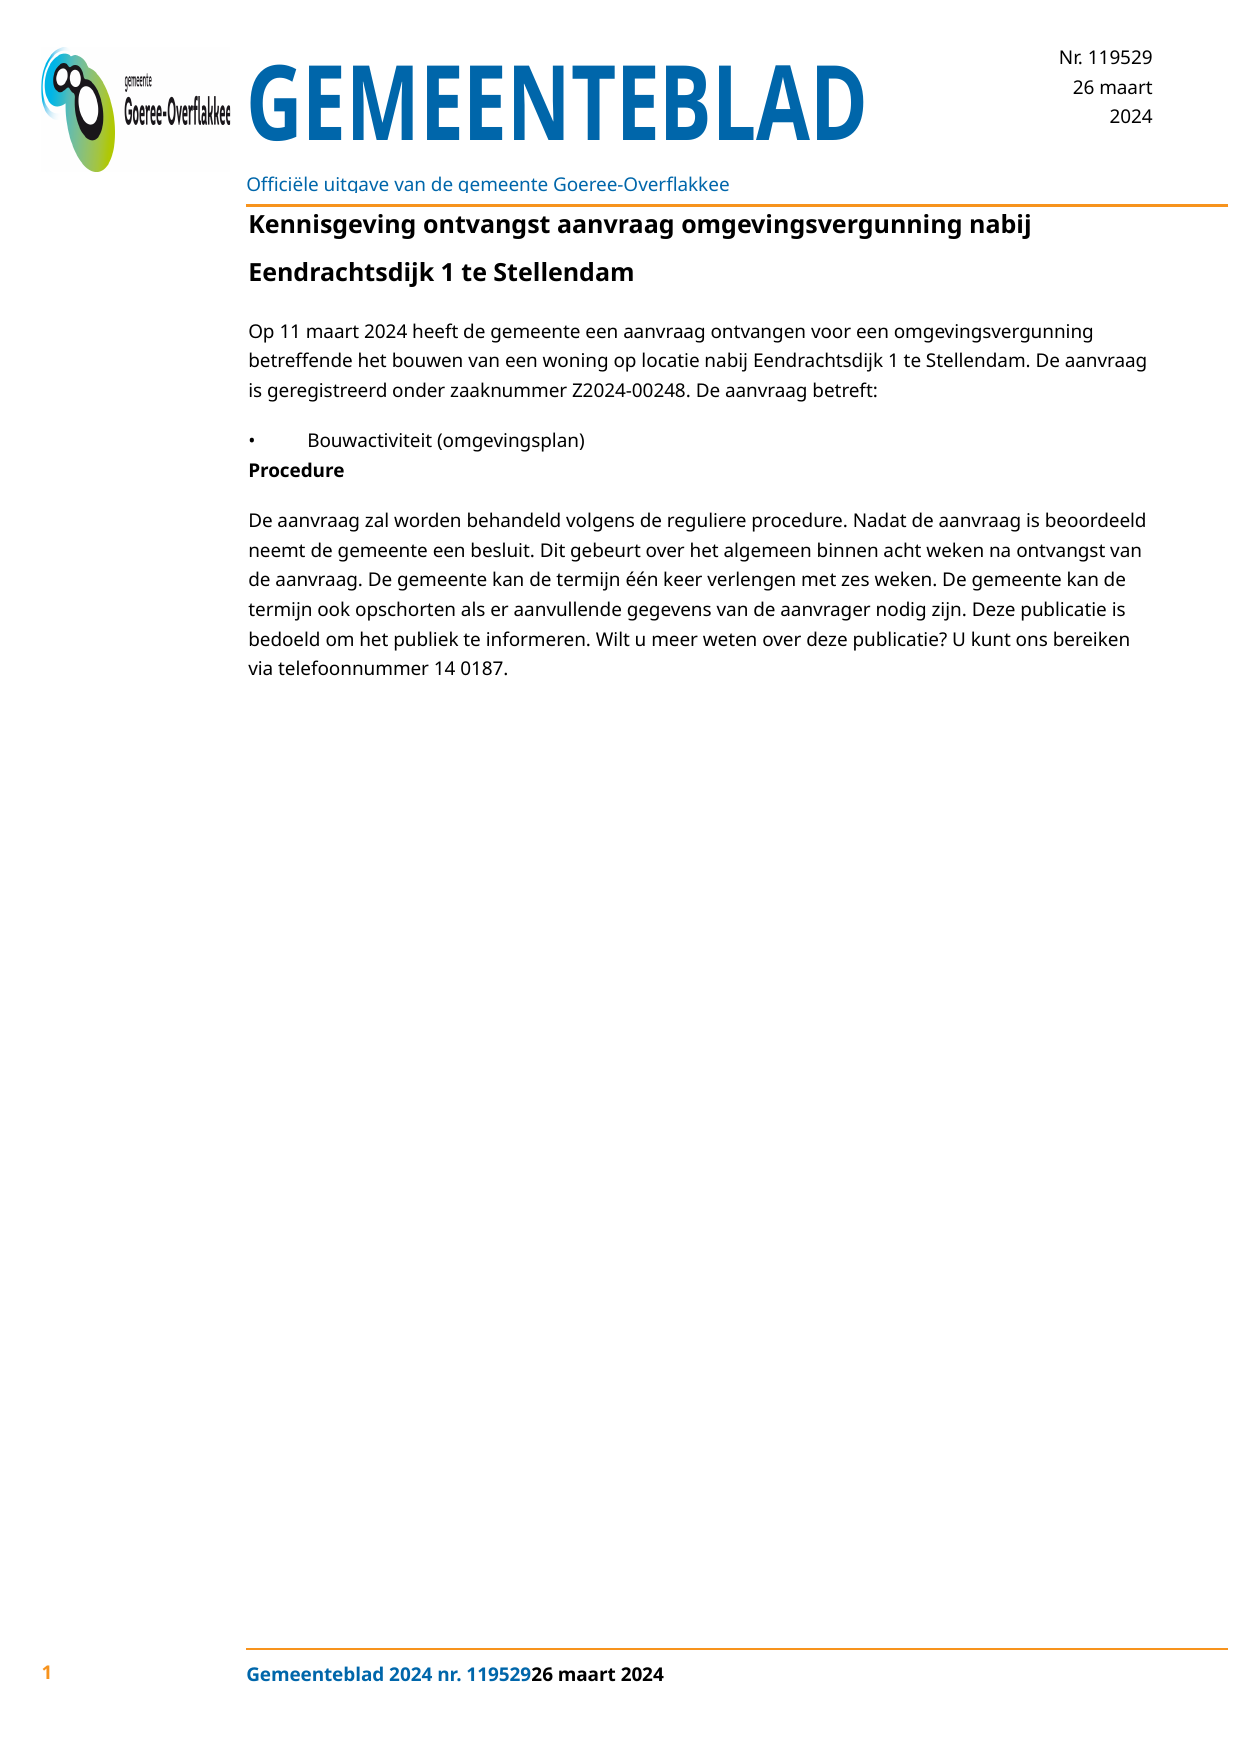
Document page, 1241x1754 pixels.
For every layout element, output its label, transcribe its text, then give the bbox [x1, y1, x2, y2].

text Procedure [248, 457, 1152, 483]
list Bouwactiviteit (omgevingsplan) [248, 427, 1152, 453]
text Op 11 maart 2024 heeft de gemeente een aanvraag ontvangen voor een omgevingsvergunning betreffende het bouwen van een woning op locatie nabij Eendrachtsdijk 1 te Stellendam. De aanvraag is geregistreerd onder zaaknummer Z2024-00248. De aanvraag betreft: [248, 318, 1152, 403]
text Kennisgeving ontvangst aanvraag omgevingsvergunning nabij Eendrachtsdijk 1 te Stellendam [248, 207, 1152, 288]
picture [41, 47, 231, 172]
text De aanvraag zal worden behandeld volgens de reguliere procedure. Nadat de aanvraag is beoordeeld neemt de gemeente een besluit. Dit gebeurt over het algemeen binnen acht weken na ontvangst van de aanvraag. De gemeente kan de termijn één keer verlengen met zes weken. De gemeente kan de termijn ook opschorten als er aanvullende gegevens van de aanvrager nodig zijn. Deze publicatie is bedoeld om het publiek te informeren. Wilt u meer weten over deze publicatie? U kunt ons bereiken via telefoonnummer 14 0187. [248, 507, 1152, 681]
